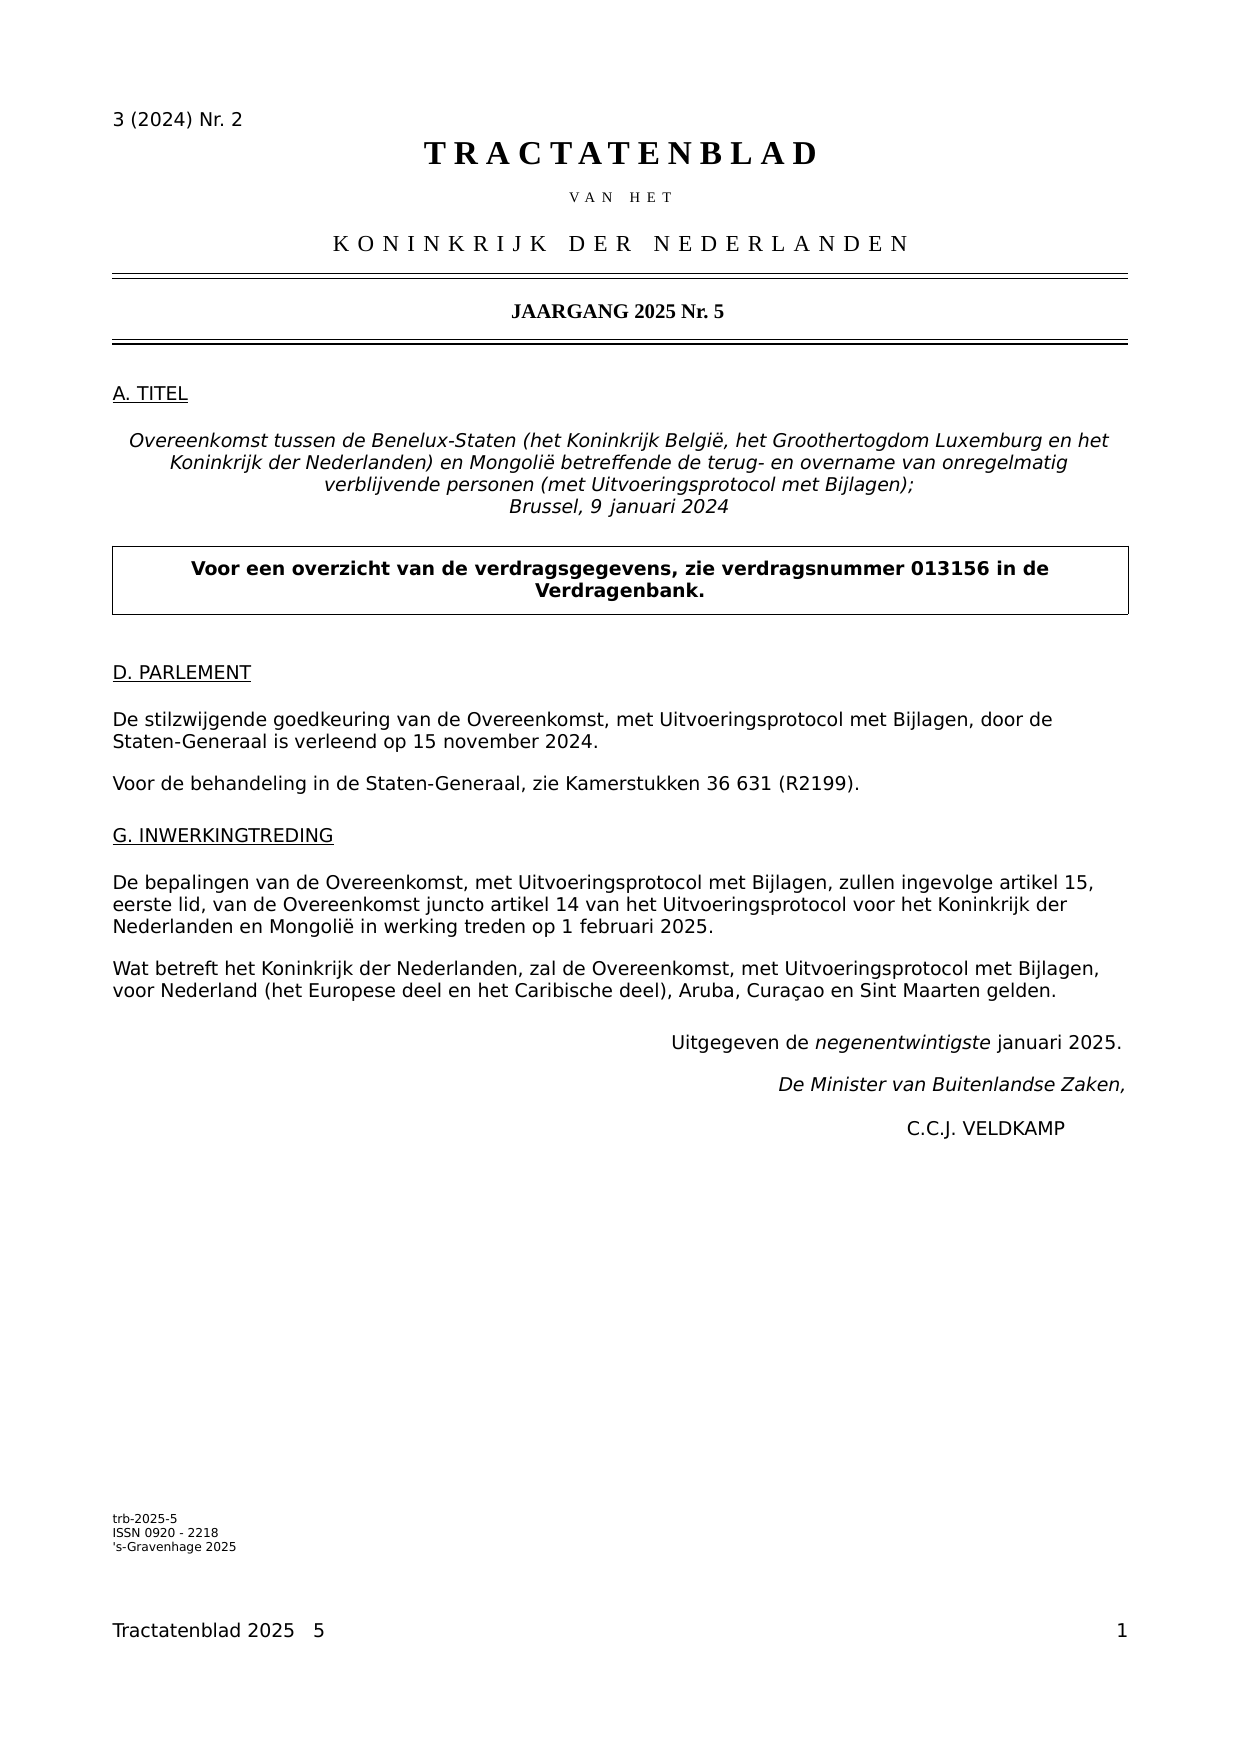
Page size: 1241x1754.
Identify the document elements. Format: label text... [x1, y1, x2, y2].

text Voor de behandeling in de Staten-Generaal, zie Kamerstukken 36 631 (R2199). [112, 773, 1128, 795]
text TRACTATENBLAD [112, 133, 1128, 172]
text De Minister van Buitenlandse Zaken, C.C.J. VELDKAMP [112, 1074, 1128, 1140]
text 's-Gravenhage 2025 [112, 1540, 346, 1554]
subtitle G. INWERKINGTREDING [112, 825, 1128, 847]
text VAN HET [112, 189, 1128, 206]
text 3 (2024) Nr. 2 [112, 109, 1128, 131]
text Wat betreft het Koninkrijk der Nederlanden, zal de Overeenkomst, met Uitvoeringsprotocol met Bijlagen, voor Nederland (het Europese deel en het Caribische deel), Aruba, Curaçao en Sint Maarten gelden. [112, 958, 1128, 1002]
text trb-2025-5 [112, 1512, 346, 1526]
subtitle A. TITEL [112, 383, 1128, 405]
text Brussel, 9 januari 2024 [112, 496, 1128, 518]
text ISSN 0920 - 2218 [112, 1526, 346, 1540]
text JAARGANG 2025 Nr. 5 [112, 299, 1128, 323]
text Overeenkomst tussen de Benelux-Staten (het Koninkrijk België, het Groothertogdom Luxemburg en het Koninkrijk der Nederlanden) en Mongolië betreffende de terug- en overname van onregelmatig verblijvende personen (met Uitvoeringsprotocol met Bijlagen); [112, 430, 1128, 496]
subtitle D. PARLEMENT [112, 662, 1128, 684]
text De stilzwijgende goedkeuring van de Overeenkomst, met Uitvoeringsprotocol met Bijlagen, door de Staten-Generaal is verleend op 15 november 2024. [112, 709, 1128, 753]
text De bepalingen van de Overeenkomst, met Uitvoeringsprotocol met Bijlagen, zullen ingevolge artikel 15, eerste lid, van de Overeenkomst juncto artikel 14 van het Uitvoeringsprotocol voor het Koninkrijk der Nederlanden en Mongolië in werking treden op 1 februari 2025. [112, 872, 1128, 938]
text KONINKRIJK DER NEDERLANDEN [112, 229, 1128, 256]
text Uitgegeven de negenentwintigste januari 2025. [112, 1032, 1128, 1054]
